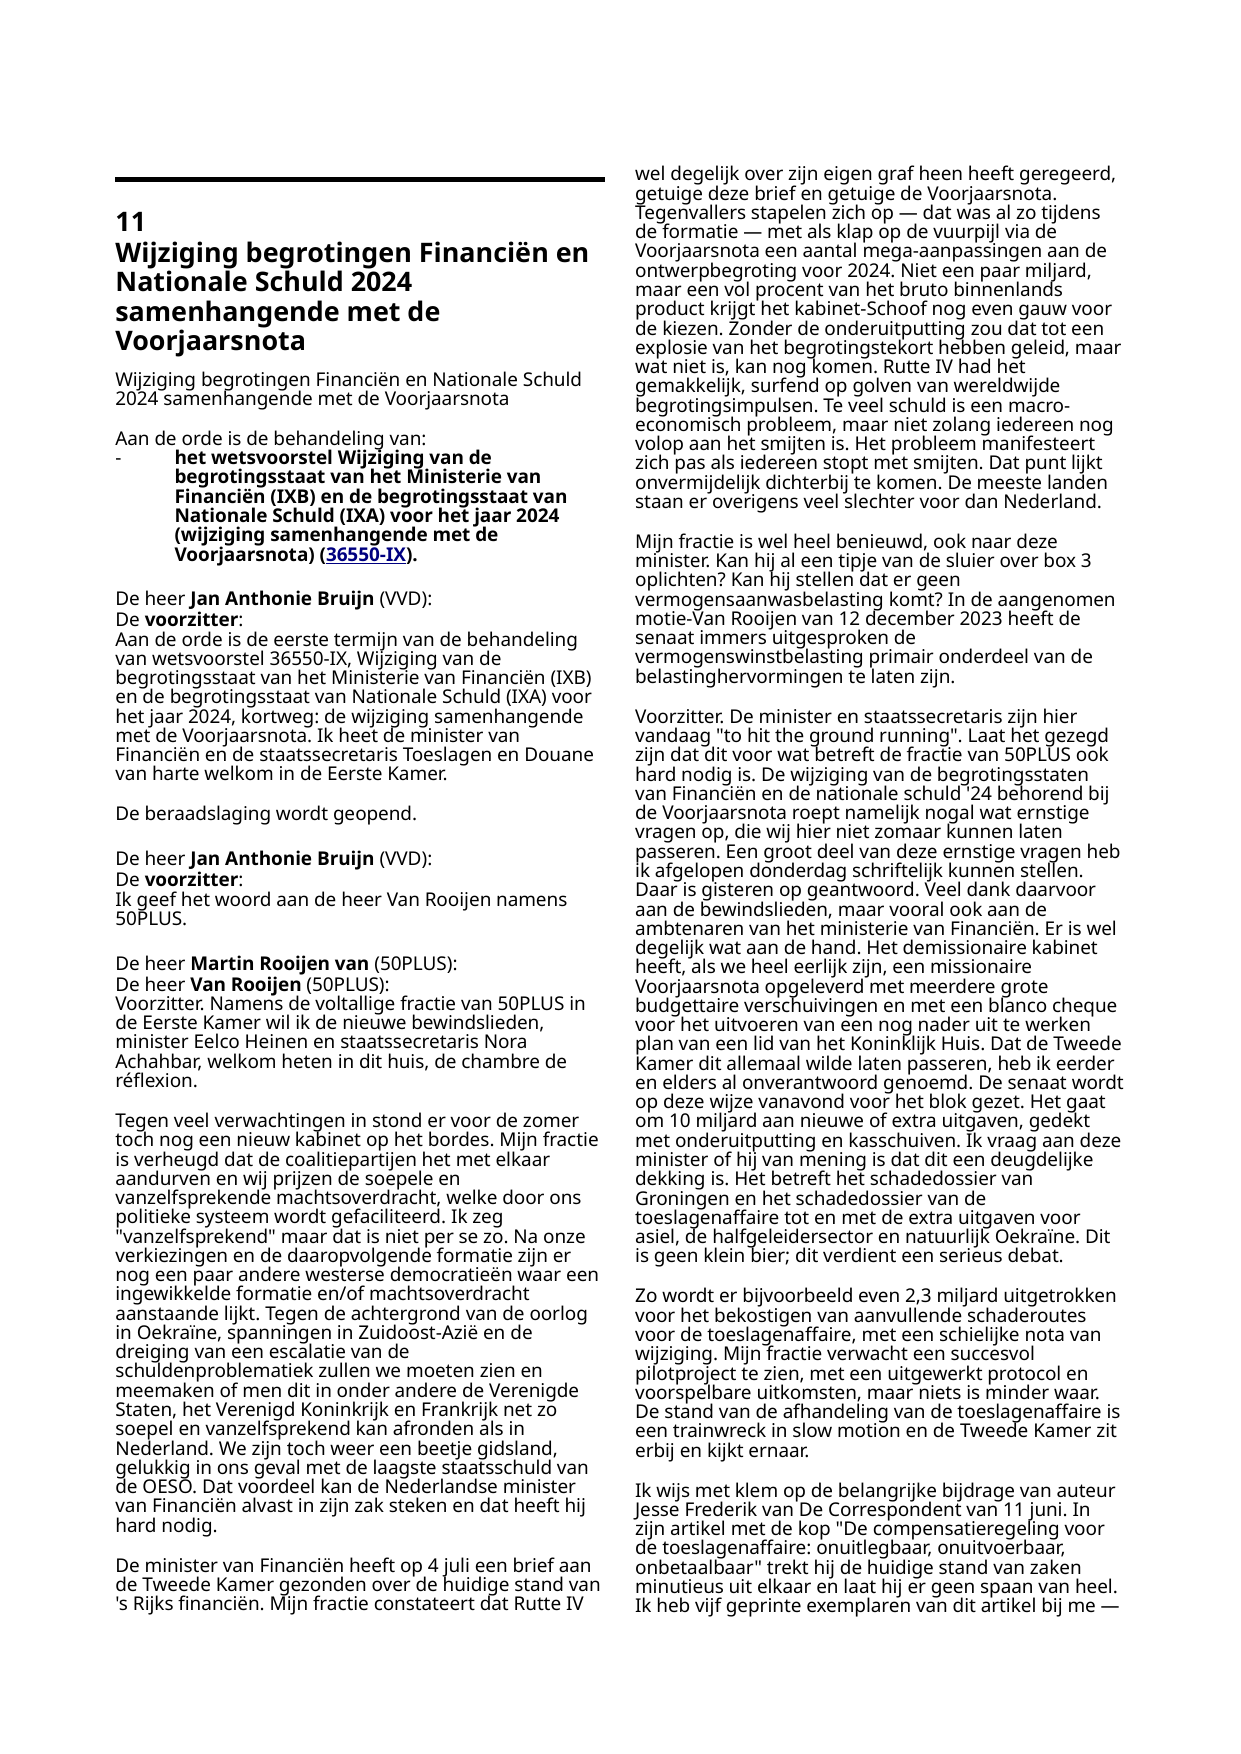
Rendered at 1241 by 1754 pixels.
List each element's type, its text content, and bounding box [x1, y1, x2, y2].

text De heer Van Rooijen (50PLUS): [115, 976, 605, 995]
text 11 [115, 203, 605, 239]
text Aan de orde is de eerste termijn van de behandeling van wetsvoorstel 36550-IX, Wijziging van de begrotingsstaat van het Ministerie van Financiën (IXB) en de begrotingsstaat van Nationale Schuld (IXA) voor het jaar 2024, kortweg: de wijziging samenhangende met de Voorjaarsnota. Ik heet de minister van Financiën en de staatssecretaris Toeslagen en Douane van harte welkom in de Eerste Kamer. [115, 631, 605, 785]
text wel degelijk over zijn eigen graf heen heeft geregeerd, getuige deze brief en getuige de Voorjaarsnota. Tegenvallers stapelen zich op — dat was al zo tijdens de formatie — met als klap op de vuurpijl via de Voorjaarsnota een aantal mega-aanpassingen aan de ontwerpbegroting voor 2024. Niet een paar miljard, maar een vol procent van het bruto binnenlands product krijgt het kabinet-Schoof nog even gauw voor de kiezen. Zonder de onderuitputting zou dat tot een explosie van het begrotingstekort hebben geleid, maar wat niet is, kan nog komen. Rutte IV had het gemakkelijk, surfend op golven van wereldwijde begrotingsimpulsen. Te veel schuld is een macro-economisch probleem, maar niet zolang iedereen nog volop aan het smijten is. Het probleem manifesteert zich pas als iedereen stopt met smijten. Dat punt lijkt onvermijdelijk dichterbij te komen. De meeste landen staan er overigens veel slechter voor dan Nederland. [635, 165, 1125, 512]
text Ik geef het woord aan de heer Van Rooijen namens 50PLUS. [115, 891, 605, 929]
text Zo wordt er bijvoorbeeld even 2,3 miljard uitgetrokken voor het bekostigen van aanvullende schaderoutes voor de toeslagenaffaire, met een schielijke nota van wijziging. Mijn fractie verwacht een succesvol pilotproject te zien, met een uitgewerkt protocol en voorspelbare uitkomsten, maar niets is minder waar. De stand van de afhandeling van de toeslagenaffaire is een trainwreck in slow motion en de Tweede Kamer zit erbij en kijkt ernaar. [635, 1287, 1125, 1461]
text De heer Jan Anthonie Bruijn (VVD): [115, 586, 605, 611]
text De heer Martin Rooijen van (50PLUS): [115, 950, 605, 976]
text Aan de orde is de behandeling van: [115, 430, 605, 449]
text Wijziging begrotingen Financiën en Nationale Schuld 2024 samenhangende met de Voorjaarsnota [115, 239, 605, 371]
text De minister van Financiën heeft op 4 juli een brief aan de Tweede Kamer gezonden over de huidige stand van 's Rijks financiën. Mijn fractie constateert dat Rutte IV [115, 1557, 605, 1614]
text Ik wijs met klem op de belangrijke bijdrage van auteur Jesse Frederik van De Correspondent van 11 juni. In zijn artikel met de kop "De compensatieregeling voor de toeslagenaffaire: onuitlegbaar, onuitvoerbaar, onbetaalbaar" trekt hij de huidige stand van zaken minutieus uit elkaar en laat hij er geen spaan van heel. Ik heb vijf geprinte exemplaren van dit artikel bij me — [635, 1482, 1125, 1616]
text De voorzitter: [115, 871, 605, 891]
list het wetsvoorstel Wijziging van de begrotingsstaat van het Ministerie van Financiën (IXB) en de begrotingsstaat van Nationale Schuld (IXA) voor het jaar 2024 (wijziging samenhangende met de Voorjaarsnota) (36550-IX). [115, 449, 605, 565]
text De heer Jan Anthonie Bruijn (VVD): [115, 846, 605, 871]
text Voorzitter. De minister en staatssecretaris zijn hier vandaag "to hit the ground running". Laat het gezegd zijn dat dit voor wat betreft de fractie van 50PLUS ook hard nodig is. De wijziging van de begrotingsstaten van Financiën en de nationale schuld '24 behorend bij de Voorjaarsnota roept namelijk nogal wat ernstige vragen op, die wij hier niet zomaar kunnen laten passeren. Een groot deel van deze ernstige vragen heb ik afgelopen donderdag schriftelijk kunnen stellen. Daar is gisteren op geantwoord. Veel dank daarvoor aan de bewindslieden, maar vooral ook aan de ambtenaren van het ministerie van Financiën. Er is wel degelijk wat aan de hand. Het demissionaire kabinet heeft, als we heel eerlijk zijn, een missionaire Voorjaarsnota opgeleverd met meerdere grote budgettaire verschuivingen en met een blanco cheque voor het uitvoeren van een nog nader uit te werken plan van een lid van het Koninklijk Huis. Dat de Tweede Kamer dit allemaal wilde laten passeren, heb ik eerder en elders al onverantwoord genoemd. De senaat wordt op deze wijze vanavond voor het blok gezet. Het gaat om 10 miljard aan nieuwe of extra uitgaven, gedekt met onderuitputting en kasschuiven. Ik vraag aan deze minister of hij van mening is dat dit een deugdelijke dekking is. Het betreft het schadedossier van Groningen en het schadedossier van de toeslagenaffaire tot en met de extra uitgaven voor asiel, de halfgeleidersector en natuurlijk Oekraïne. Dit is geen klein bier; dit verdient een serieus debat. [635, 708, 1125, 1267]
text Voorzitter. Namens de voltallige fractie van 50PLUS in de Eerste Kamer wil ik de nieuwe bewindslieden, minister Eelco Heinen en staatssecretaris Nora Achahbar, welkom heten in dit huis, de chambre de réflexion. [115, 995, 605, 1091]
text Mijn fractie is wel heel benieuwd, ook naar deze minister. Kan hij al een tipje van de sluier over box 3 oplichten? Kan hij stellen dat er geen vermogensaanwasbelasting komt? In de aangenomen motie-Van Rooijen van 12 december 2023 heeft de senaat immers uitgesproken de vermogenswinstbelasting primair onderdeel van de belastinghervormingen te laten zijn. [635, 533, 1125, 687]
text Tegen veel verwachtingen in stond er voor de zomer toch nog een nieuw kabinet op het bordes. Mijn fractie is verheugd dat de coalitiepartijen het met elkaar aandurven en wij prijzen de soepele en vanzelfsprekende machtsoverdracht, welke door ons politieke systeem wordt gefaciliteerd. Ik zeg "vanzelfsprekend" maar dat is niet per se zo. Na onze verkiezingen en de daaropvolgende formatie zijn er nog een paar andere westerse democratieën waar een ingewikkelde formatie en/of machtsoverdracht aanstaande lijkt. Tegen de achtergrond van de oorlog in Oekraïne, spanningen in Zuidoost-Azië en de dreiging van een escalatie van de schuldenproblematiek zullen we moeten zien en meemaken of men dit in onder andere de Verenigde Staten, het Verenigd Koninkrijk en Frankrijk net zo soepel en vanzelfsprekend kan afronden als in Nederland. We zijn toch weer een beetje gidsland, gelukkig in ons geval met de laagste staatsschuld van de OESO. Dat voordeel kan de Nederlandse minister van Financiën alvast in zijn zak steken en dat heeft hij hard nodig. [115, 1112, 605, 1536]
text De voorzitter: [115, 611, 605, 631]
text Wijziging begrotingen Financiën en Nationale Schuld 2024 samenhangende met de Voorjaarsnota [115, 371, 605, 409]
text De beraadslaging wordt geopend. [115, 805, 605, 825]
